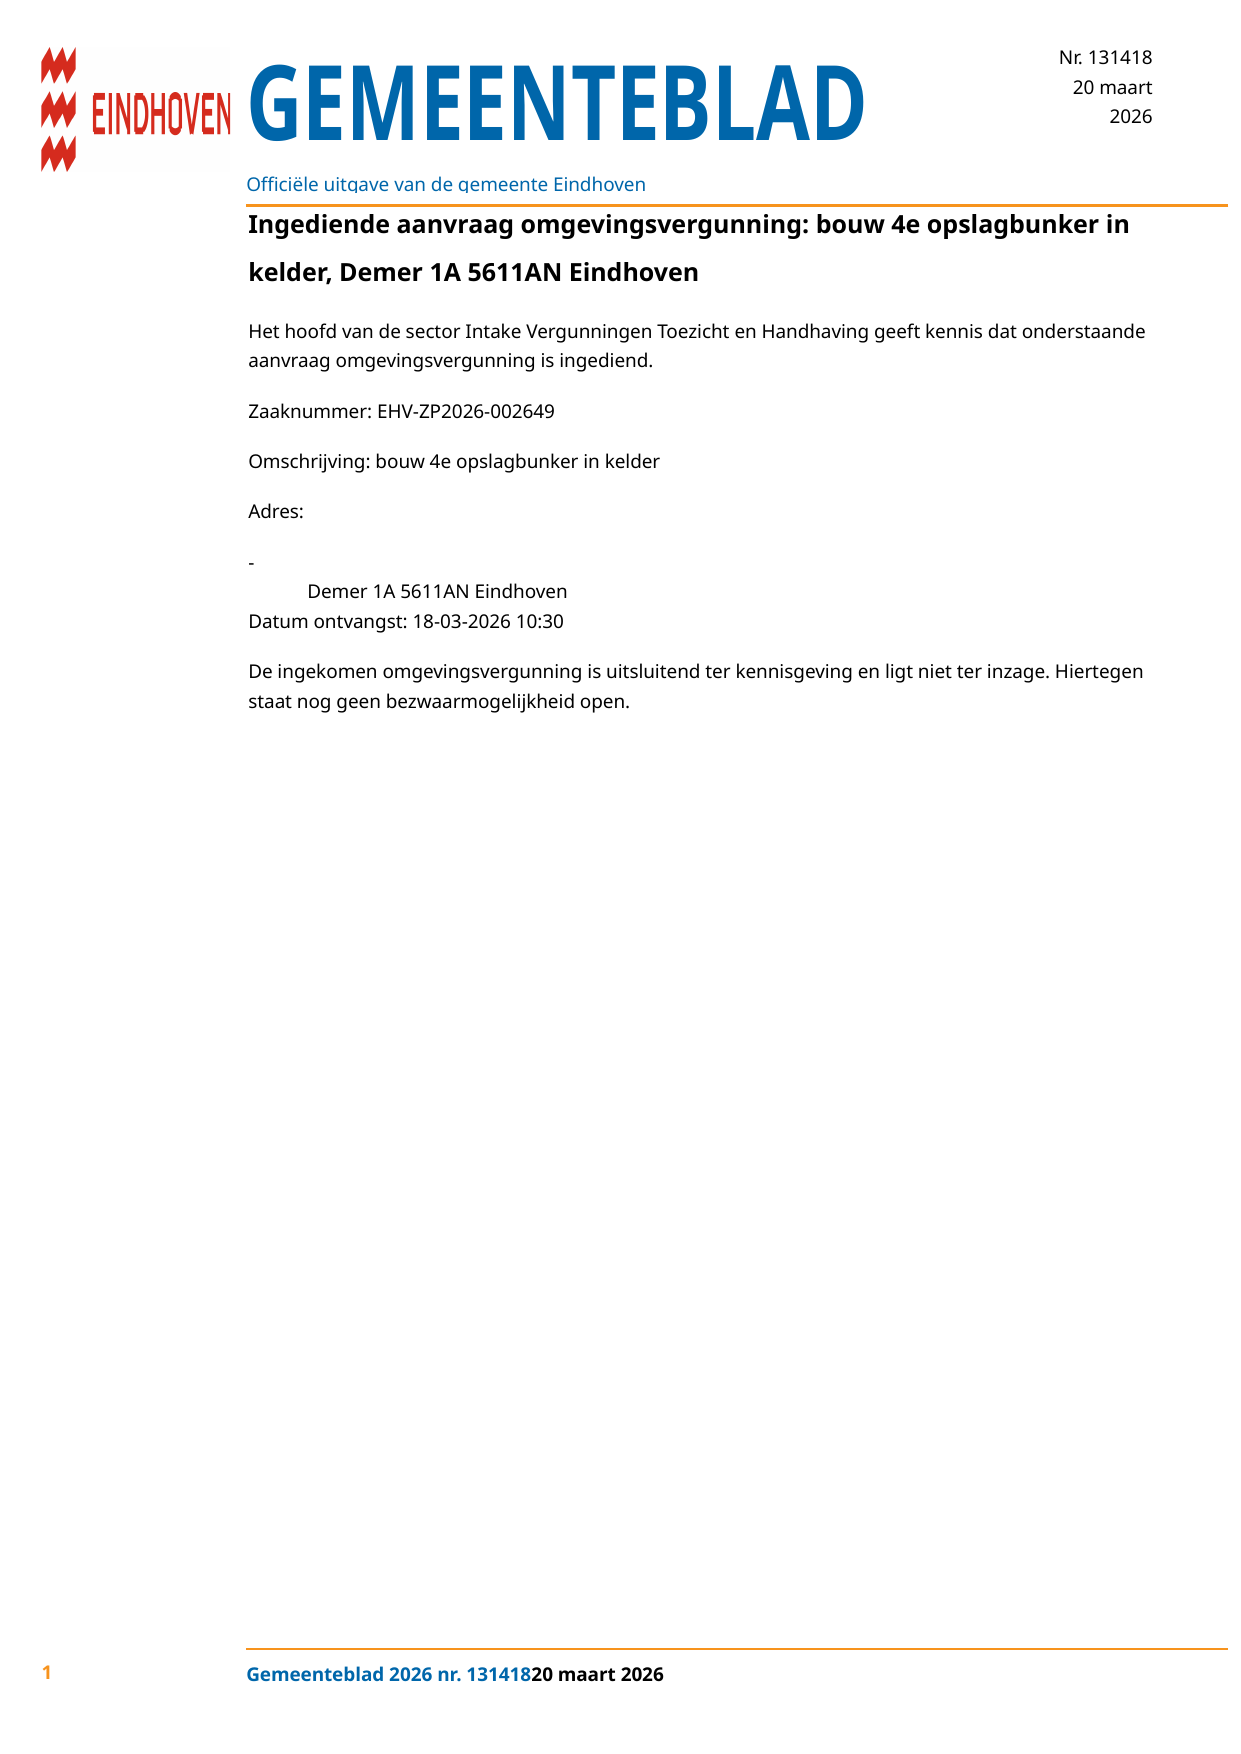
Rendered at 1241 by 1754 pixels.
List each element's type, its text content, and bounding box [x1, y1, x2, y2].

picture [41, 47, 231, 172]
text Adres: [248, 499, 1152, 524]
text Ingediende aanvraag omgevingsvergunning: bouw 4e opslagbunker in kelder, Demer 1A 5611AN Eindhoven [248, 207, 1152, 288]
list Demer 1A 5611AN Eindhoven [248, 579, 1152, 604]
text Datum ontvangst: 18-03-2026 10:30 [248, 608, 1152, 634]
text Omschrijving: bouw 4e opslagbunker in kelder [248, 448, 1152, 474]
text Zaaknummer: EHV-ZP2026-002649 [248, 398, 1152, 424]
text De ingekomen omgevingsvergunning is uitsluitend ter kennisgeving en ligt niet ter inzage. Hiertegen staat nog geen bezwaarmogelijkheid open. [248, 659, 1152, 714]
text Het hoofd van de sector Intake Vergunningen Toezicht en Handhaving geeft kennis dat onderstaande aanvraag omgevingsvergunning is ingediend. [248, 318, 1152, 373]
